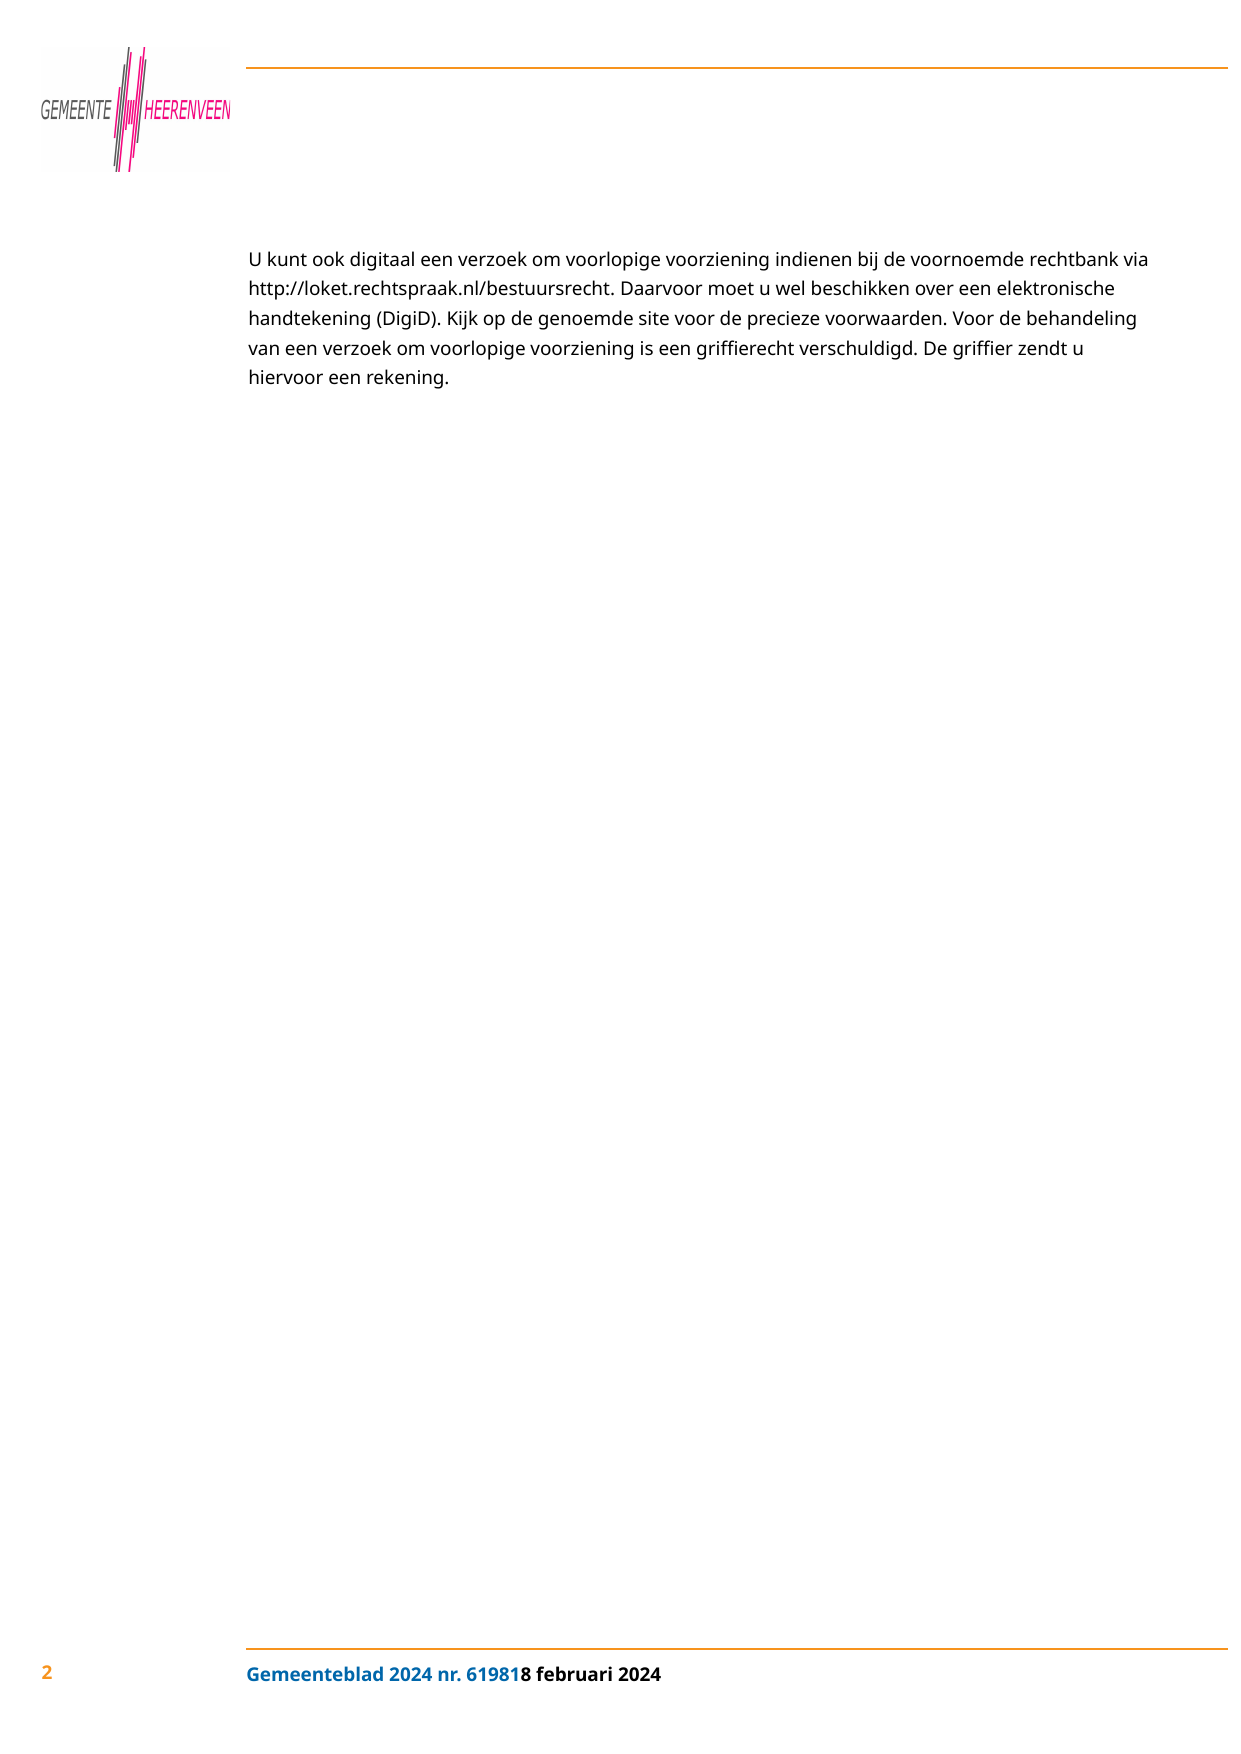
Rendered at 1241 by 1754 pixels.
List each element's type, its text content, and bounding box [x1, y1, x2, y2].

picture [41, 47, 231, 172]
text U kunt ook digitaal een verzoek om voorlopige voorziening indienen bij de voornoemde rechtbank via http://loket.rechtspraak.nl/bestuursrecht. Daarvoor moet u wel beschikken over een elektronische handtekening (DigiD). Kijk op de genoemde site voor de precieze voorwaarden. Voor de behandeling van een verzoek om voorlopige voorziening is een griffierecht verschuldigd. De griffier zendt u hiervoor een rekening. [248, 246, 1152, 390]
